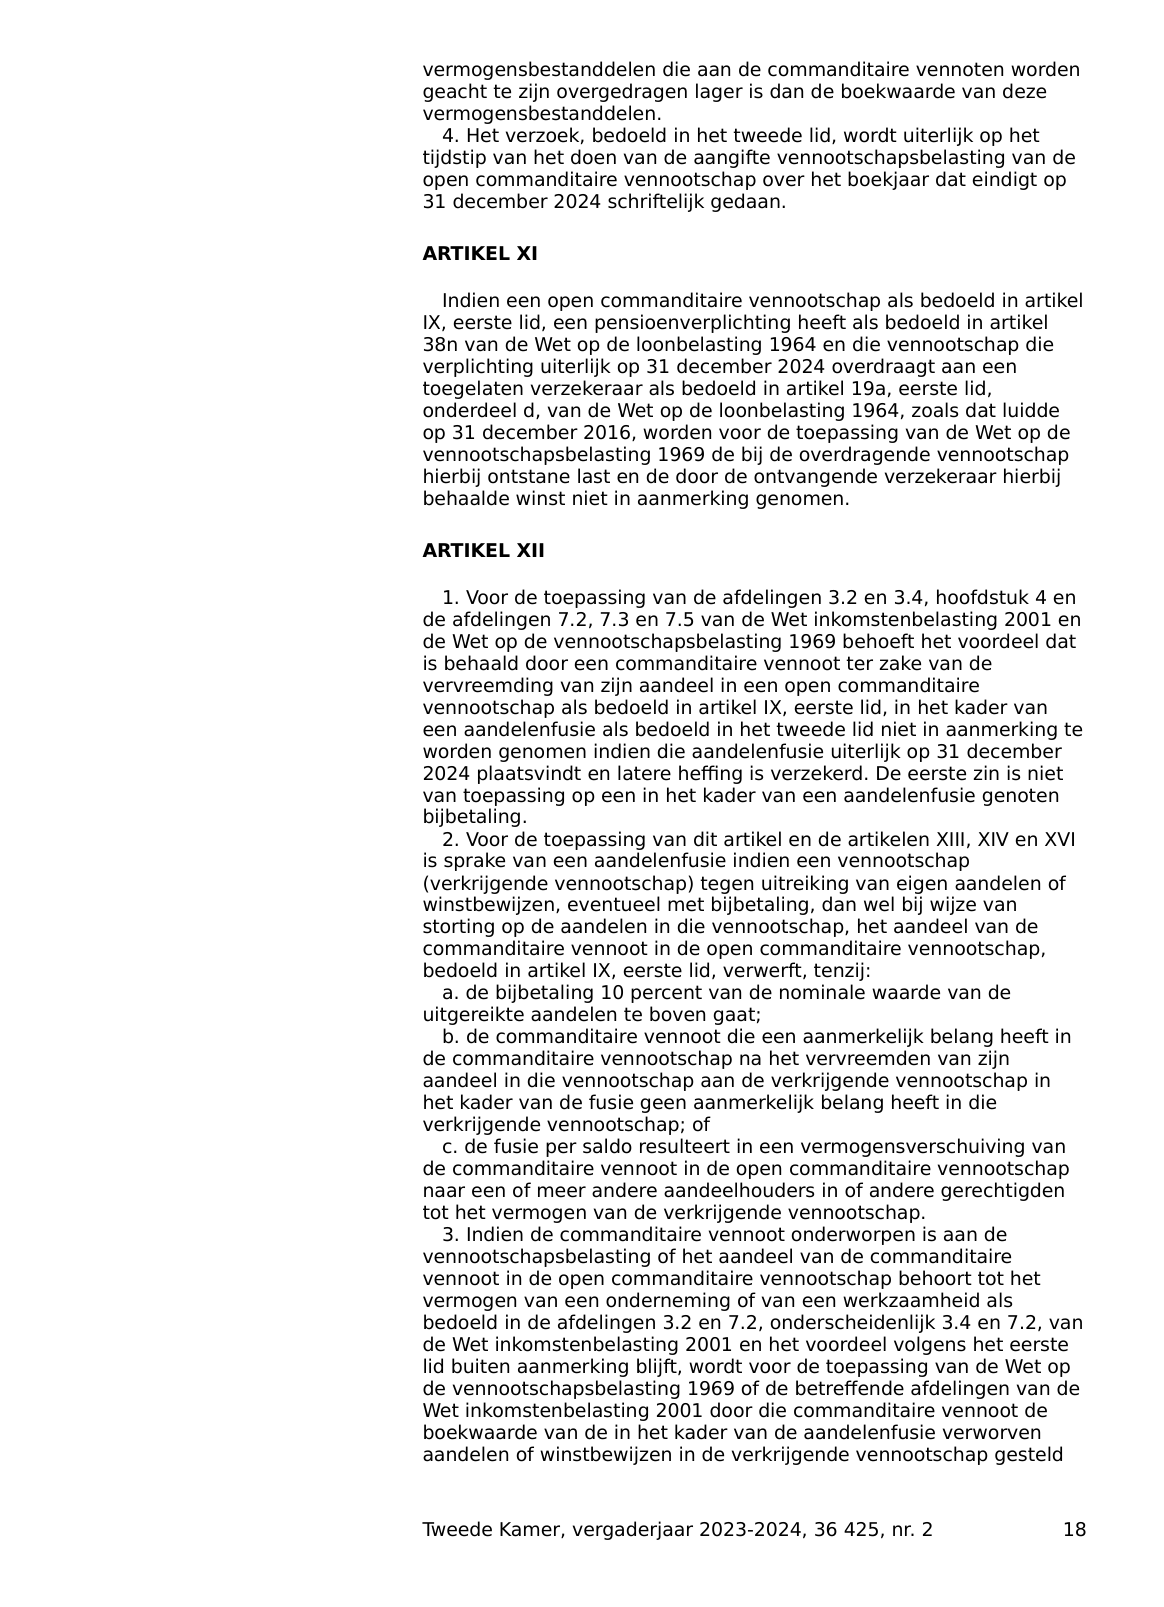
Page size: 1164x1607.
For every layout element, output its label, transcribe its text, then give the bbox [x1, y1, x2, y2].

text 3. Indien de commanditaire vennoot onderworpen is aan de vennootschapsbelasting of het aandeel van de commanditaire vennoot in de open commanditaire vennootschap behoort tot het vermogen van een onderneming of van een werkzaamheid als bedoeld in de afdelingen 3.2 en 7.2, onderscheidenlijk 3.4 en 7.2, van de Wet inkomstenbelasting 2001 en het voordeel volgens het eerste lid buiten aanmerking blijft, wordt voor de toepassing van de Wet op de vennootschapsbelasting 1969 of de betreffende afdelingen van de Wet inkomstenbelasting 2001 door die commanditaire vennoot de boekwaarde van de in het kader van de aandelenfusie verworven aandelen of winstbewijzen in de verkrijgende vennootschap gesteld [422, 1224, 1087, 1466]
subtitle ARTIKEL XI [422, 243, 1087, 265]
subtitle ARTIKEL XII [422, 540, 1087, 562]
text 2. Voor de toepassing van dit artikel en de artikelen XIII, XIV en XVI is sprake van een aandelenfusie indien een vennootschap (verkrijgende vennootschap) tegen uitreiking van eigen aandelen of winstbewijzen, eventueel met bijbetaling, dan wel bij wijze van storting op de aandelen in die vennootschap, het aandeel van de commanditaire vennoot in de open commanditaire vennootschap, bedoeld in artikel IX, eerste lid, verwerft, tenzij: [422, 828, 1087, 982]
text Indien een open commanditaire vennootschap als bedoeld in artikel IX, eerste lid, een pensioenverplichting heeft als bedoeld in artikel 38n van de Wet op de loonbelasting 1964 en die vennootschap die verplichting uiterlijk op 31 december 2024 overdraagt aan een toegelaten verzekeraar als bedoeld in artikel 19a, eerste lid, onderdeel d, van de Wet op de loonbelasting 1964, zoals dat luidde op 31 december 2016, worden voor de toepassing van de Wet op de vennootschapsbelasting 1969 de bij de overdragende vennootschap hierbij ontstane last en de door de ontvangende verzekeraar hierbij behaalde winst niet in aanmerking genomen. [422, 290, 1087, 510]
text c. de fusie per saldo resulteert in een vermogensverschuiving van de commanditaire vennoot in de open commanditaire vennootschap naar een of meer andere aandeelhouders in of andere gerechtigden tot het vermogen van de verkrijgende vennootschap. [422, 1136, 1087, 1224]
text 1. Voor de toepassing van de afdelingen 3.2 en 3.4, hoofdstuk 4 en de afdelingen 7.2, 7.3 en 7.5 van de Wet inkomstenbelasting 2001 en de Wet op de vennootschapsbelasting 1969 behoeft het voordeel dat is behaald door een commanditaire vennoot ter zake van de vervreemding van zijn aandeel in een open commanditaire vennootschap als bedoeld in artikel IX, eerste lid, in het kader van een aandelenfusie als bedoeld in het tweede lid niet in aanmerking te worden genomen indien die aandelenfusie uiterlijk op 31 december 2024 plaatsvindt en latere heffing is verzekerd. De eerste zin is niet van toepassing op een in het kader van een aandelenfusie genoten bijbetaling. [422, 587, 1087, 828]
text vermogensbestanddelen die aan de commanditaire vennoten worden geacht te zijn overgedragen lager is dan de boekwaarde van deze vermogensbestanddelen. [422, 59, 1087, 125]
text a. de bijbetaling 10 percent van de nominale waarde van de uitgereikte aandelen te boven gaat; [422, 982, 1087, 1026]
text 4. Het verzoek, bedoeld in het tweede lid, wordt uiterlijk op het tijdstip van het doen van de aangifte vennootschapsbelasting van de open commanditaire vennootschap over het boekjaar dat eindigt op 31 december 2024 schriftelijk gedaan. [422, 125, 1087, 213]
text b. de commanditaire vennoot die een aanmerkelijk belang heeft in de commanditaire vennootschap na het vervreemden van zijn aandeel in die vennootschap aan de verkrijgende vennootschap in het kader van de fusie geen aanmerkelijk belang heeft in die verkrijgende vennootschap; of [422, 1026, 1087, 1136]
